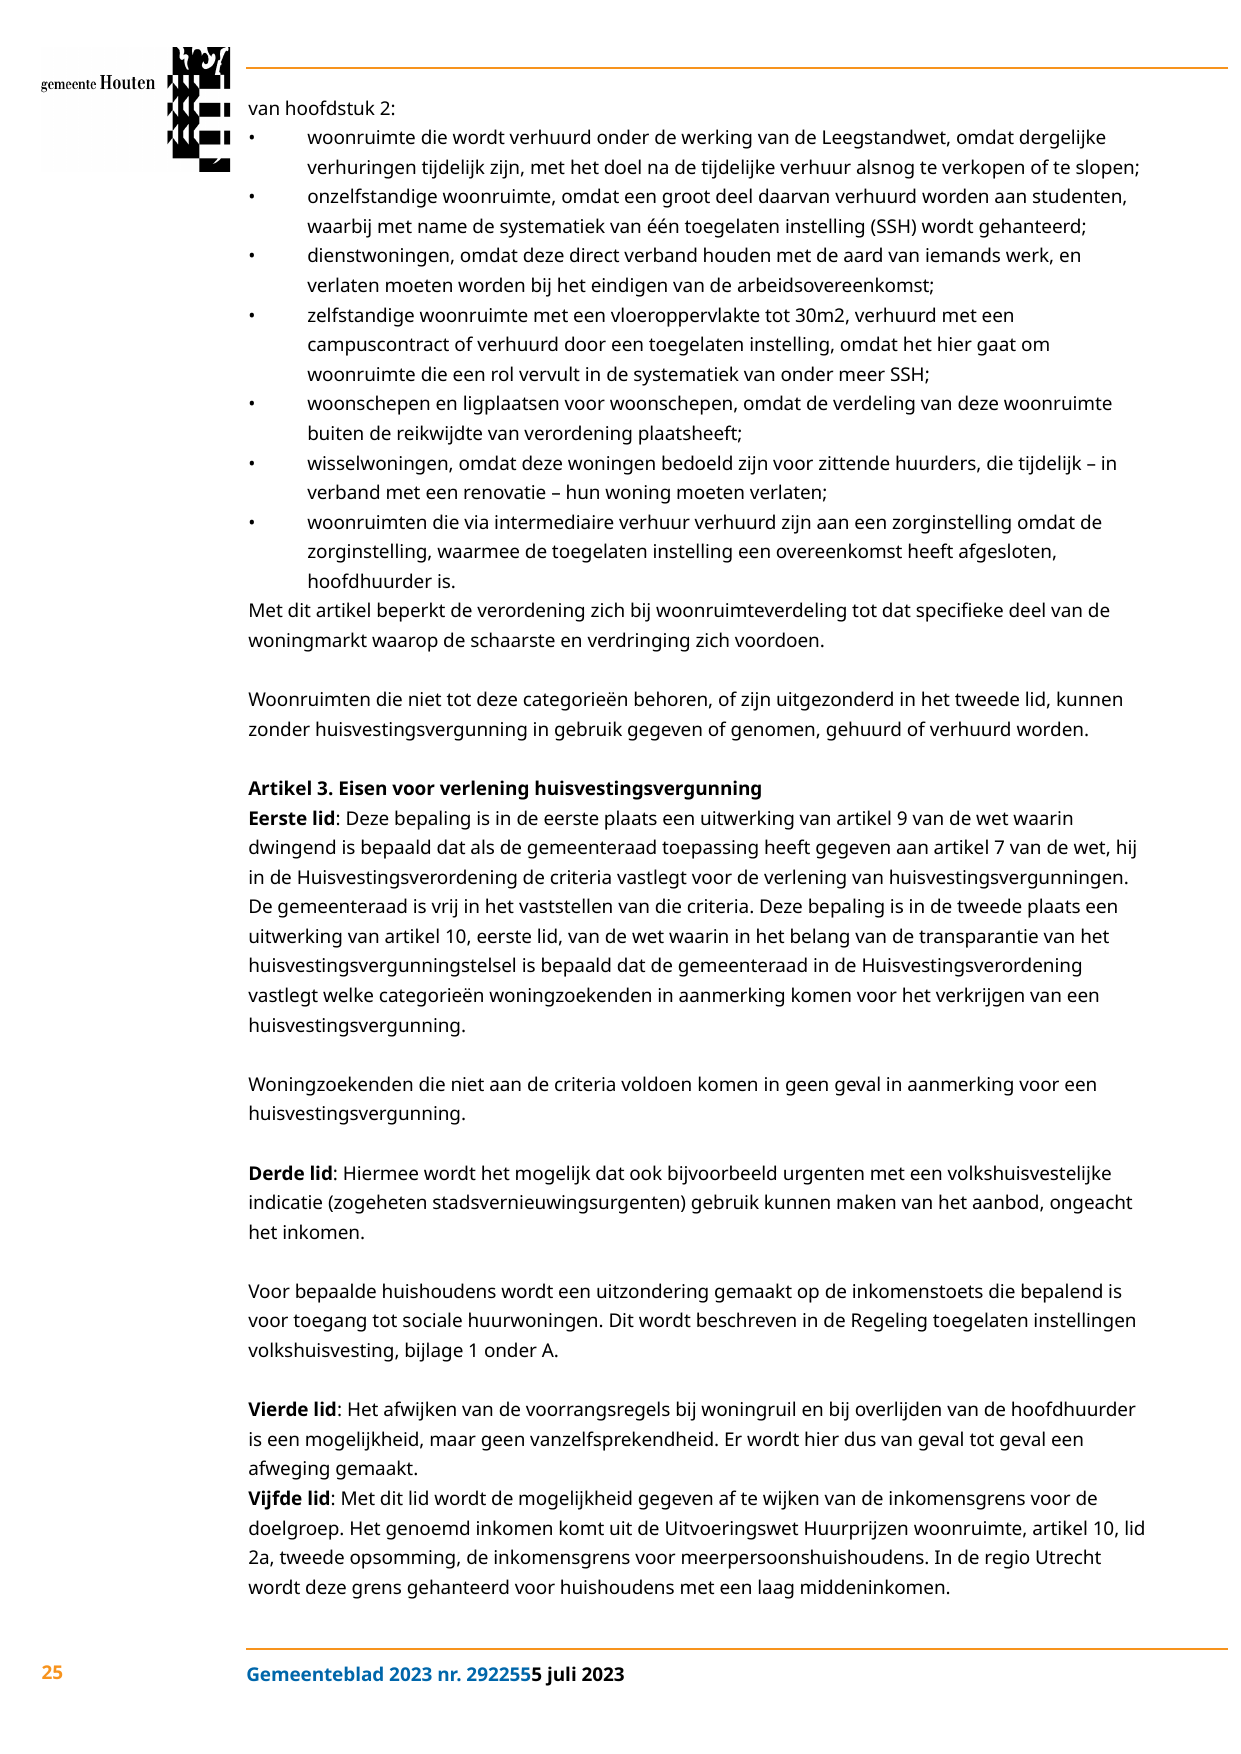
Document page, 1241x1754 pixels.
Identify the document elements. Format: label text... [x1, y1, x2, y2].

list wisselwoningen, omdat deze woningen bedoeld zijn voor zittende huurders, die tijdelijk – in verband met een renovatie – hun woning moeten verlaten; [248, 450, 1152, 505]
text Vierde lid: Het afwijken van de voorrangsregels bij woningruil en bij overlijden van de hoofdhuurder is een mogelijkheid, maar geen vanzelfsprekendheid. Er wordt hier dus van geval tot geval een afweging gemaakt. [248, 1396, 1152, 1481]
text Woningzoekenden die niet aan de criteria voldoen komen in geen geval in aanmerking voor een huisvestingsvergunning. [248, 1071, 1152, 1126]
text Derde lid: Hiermee wordt het mogelijk dat ook bijvoorbeeld urgenten met een volkshuisvestelijke indicatie (zogeheten stadsvernieuwingsurgenten) gebruik kunnen maken van het aanbod, ongeacht het inkomen. [248, 1160, 1152, 1245]
text Woonruimten die niet tot deze categorieën behoren, of zijn uitgezonderd in het tweede lid, kunnen zonder huisvestingsvergunning in gebruik gegeven of genomen, gehuurd of verhuurd worden. [248, 686, 1152, 742]
list zelfstandige woonruimte met een vloeroppervlakte tot 30m2, verhuurd met een campuscontract of verhuurd door een toegelaten instelling, omdat het hier gaat om woonruimte die een rol vervult in de systematiek van onder meer SSH; [248, 302, 1152, 387]
text Artikel 3. Eisen voor verlening huisvestingsvergunning [248, 775, 1152, 801]
text van hoofdstuk 2: [248, 95, 1152, 121]
text Voor bepaalde huishoudens wordt een uitzondering gemaakt op de inkomenstoets die bepalend is voor toegang tot sociale huurwoningen. Dit wordt beschreven in de Regeling toegelaten instellingen volkshuisvesting, bijlage 1 onder A. [248, 1278, 1152, 1363]
list woonruimte die wordt verhuurd onder de werking van de Leegstandwet, omdat dergelijke verhuringen tijdelijk zijn, met het doel na de tijdelijke verhuur alsnog te verkopen of te slopen; [248, 124, 1152, 180]
list dienstwoningen, omdat deze direct verband houden met de aard van iemands werk, en verlaten moeten worden bij het eindigen van de arbeidsovereenkomst; [248, 243, 1152, 298]
list woonschepen en ligplaatsen voor woonschepen, omdat de verdeling van deze woonruimte buiten de reikwijdte van verordening plaatsheeft; [248, 391, 1152, 446]
text Vijfde lid: Met dit lid wordt de mogelijkheid gegeven af te wijken van de inkomensgrens voor de doelgroep. Het genoemd inkomen komt uit de Uitvoeringswet Huurprijzen woonruimte, artikel 10, lid 2a, tweede opsomming, de inkomensgrens voor meerpersoonshuishoudens. In de regio Utrecht wordt deze grens gehanteerd voor huishoudens met een laag middeninkomen. [248, 1485, 1152, 1600]
text Eerste lid: Deze bepaling is in de eerste plaats een uitwerking van artikel 9 van de wet waarin dwingend is bepaald dat als de gemeenteraad toepassing heeft gegeven aan artikel 7 van de wet, hij in de Huisvestingsverordening de criteria vastlegt voor de verlening van huisvestingsvergunningen. De gemeenteraad is vrij in het vaststellen van die criteria. Deze bepaling is in de tweede plaats een uitwerking van artikel 10, eerste lid, van de wet waarin in het belang van de transparantie van het huisvestingsvergunningstelsel is bepaald dat de gemeenteraad in de Huisvestingsverordening vastlegt welke categorieën woningzoekenden in aanmerking komen voor het verkrijgen van een huisvestingsvergunning. [248, 805, 1152, 1038]
text Met dit artikel beperkt de verordening zich bij woonruimteverdeling tot dat specifieke deel van de woningmarkt waarop de schaarste en verdringing zich voordoen. [248, 598, 1152, 653]
picture [41, 47, 231, 172]
list onzelfstandige woonruimte, omdat een groot deel daarvan verhuurd worden aan studenten, waarbij met name de systematiek van één toegelaten instelling (SSH) wordt gehanteerd; [248, 183, 1152, 239]
list woonruimten die via intermediaire verhuur verhuurd zijn aan een zorginstelling omdat de zorginstelling, waarmee de toegelaten instelling een overeenkomst heeft afgesloten, hoofdhuurder is. [248, 509, 1152, 594]
